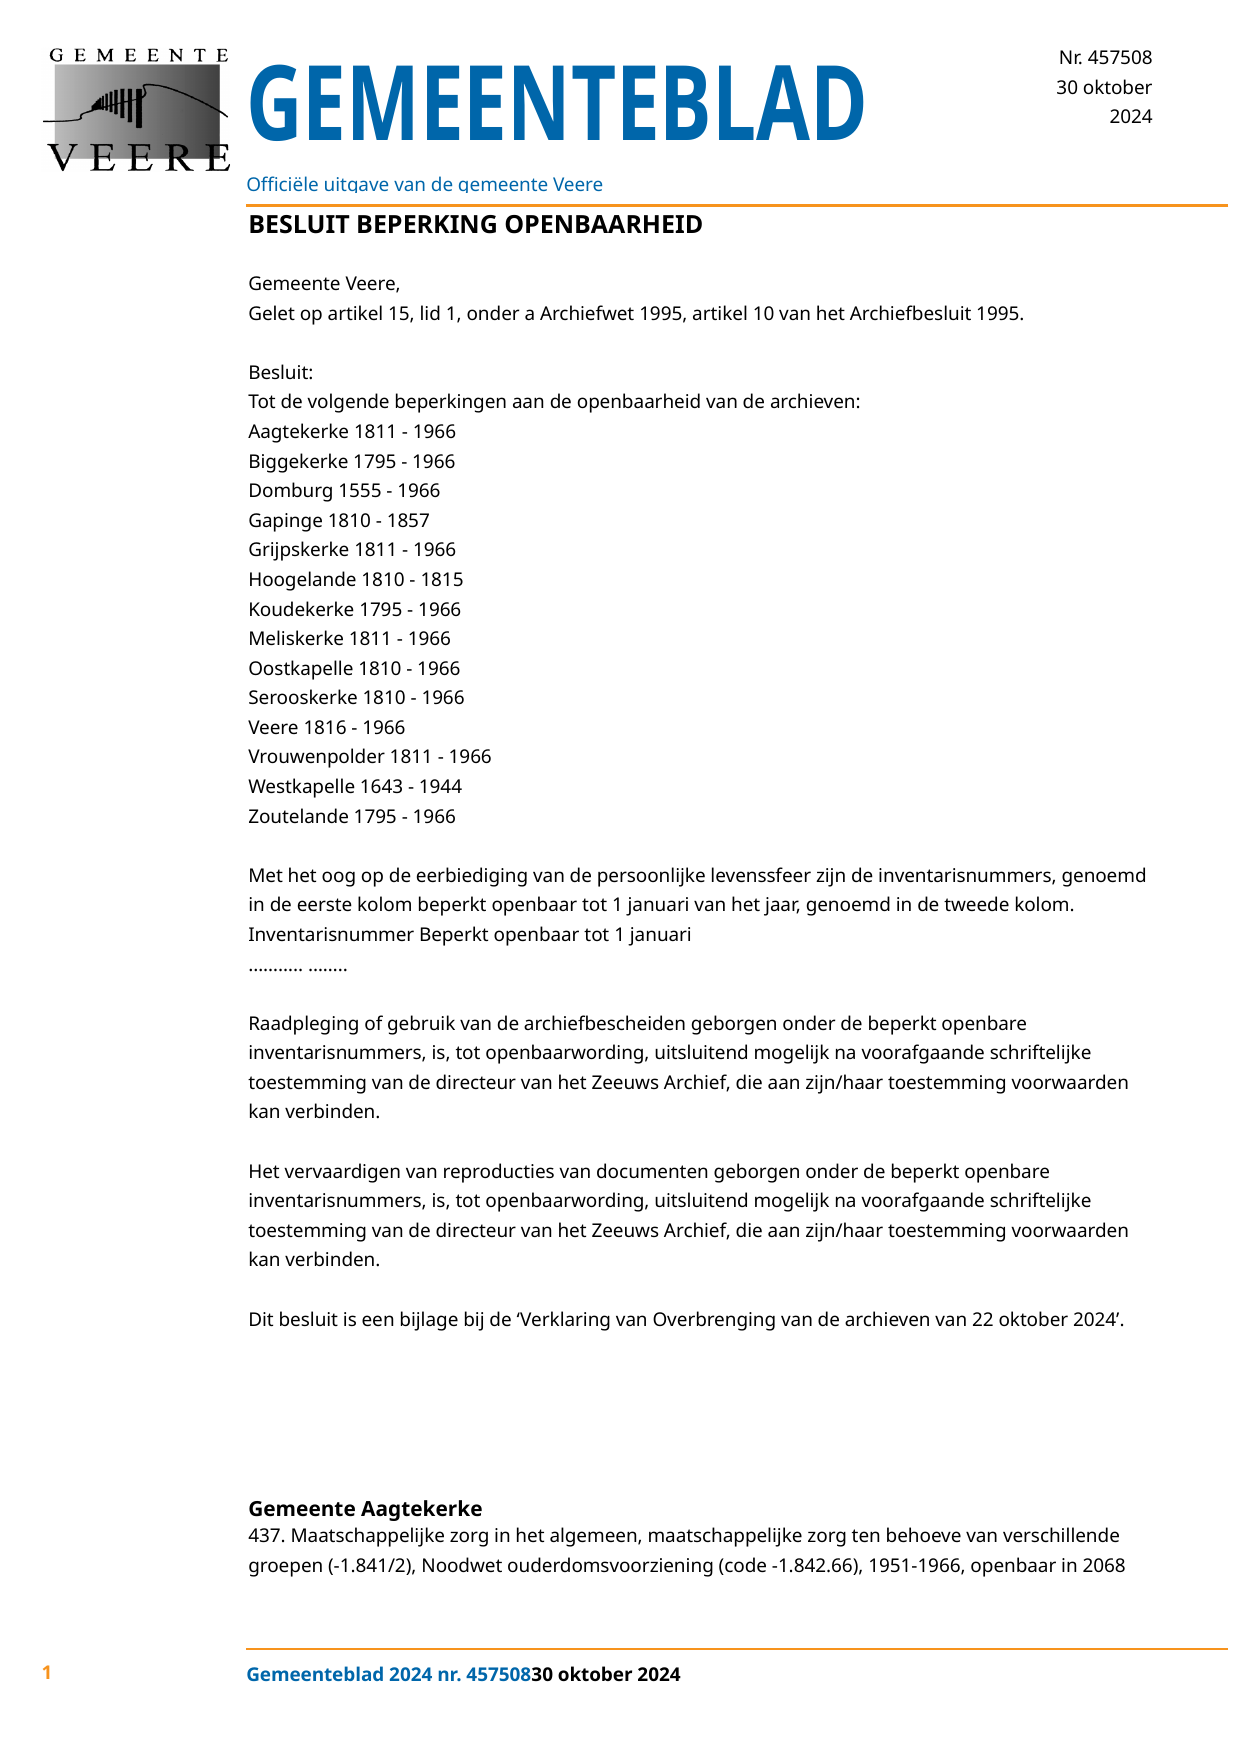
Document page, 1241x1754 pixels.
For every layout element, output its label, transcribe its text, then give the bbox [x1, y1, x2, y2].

text Raadpleging of gebruik van de archiefbescheiden geborgen onder de beperkt openbare inventarisnummers, is, tot openbaarwording, uitsluitend mogelijk na voorafgaande schriftelijke toestemming van de directeur van het Zeeuws Archief, die aan zijn/haar toestemming voorwaarden kan verbinden. [248, 1010, 1152, 1124]
picture [41, 47, 231, 172]
text Domburg 1555 - 1966 [248, 477, 1152, 503]
text BESLUIT BEPERKING OPENBAARHEID [248, 207, 1152, 241]
text Het vervaardigen van reproducties van documenten geborgen onder de beperkt openbare inventarisnummers, is, tot openbaarwording, uitsluitend mogelijk na voorafgaande schriftelijke toestemming van de directeur van het Zeeuws Archief, die aan zijn/haar toestemming voorwaarden kan verbinden. [248, 1158, 1152, 1272]
text Zoutelande 1795 - 1966 [248, 803, 1152, 828]
text Aagtekerke 1811 - 1966 [248, 418, 1152, 444]
text Gapinge 1810 - 1857 [248, 507, 1152, 533]
text Biggekerke 1795 - 1966 [248, 448, 1152, 473]
text Gelet op artikel 15, lid 1, onder a Archiefwet 1995, artikel 10 van het Archiefbesluit 1995. [248, 300, 1152, 326]
text Met het oog op de eerbiediging van de persoonlijke levenssfeer zijn de inventarisnummers, genoemd in de eerste kolom beperkt openbaar tot 1 januari van het jaar, genoemd in de tweede kolom. [248, 862, 1152, 917]
text ……….. …….. [248, 951, 1152, 976]
text Meliskerke 1811 - 1966 [248, 625, 1152, 651]
text Dit besluit is een bijlage bij de ‘Verklaring van Overbrenging van de archieven van 22 oktober 2024’. [248, 1306, 1152, 1331]
text Oostkapelle 1810 - 1966 [248, 655, 1152, 681]
text Hoogelande 1810 - 1815 [248, 566, 1152, 592]
text Veere 1816 - 1966 [248, 714, 1152, 740]
text 437. Maatschappelijke zorg in het algemeen, maatschappelijke zorg ten behoeve van verschillende groepen (-1.841/2), Noodwet ouderdomsvoorziening (code -1.842.66), 1951-1966, openbaar in 2068 [248, 1523, 1152, 1578]
text Koudekerke 1795 - 1966 [248, 596, 1152, 621]
text Vrouwenpolder 1811 - 1966 [248, 744, 1152, 769]
text Besluit: [248, 359, 1152, 385]
text Grijpskerke 1811 - 1966 [248, 537, 1152, 562]
text Inventarisnummer Beperkt openbaar tot 1 januari [248, 921, 1152, 947]
text Gemeente Veere, [248, 270, 1152, 296]
text Tot de volgende beperkingen aan de openbaarheid van de archieven: [248, 389, 1152, 414]
text Gemeente Aagtekerke [248, 1494, 1152, 1523]
text Westkapelle 1643 - 1944 [248, 773, 1152, 799]
text Serooskerke 1810 - 1966 [248, 684, 1152, 710]
